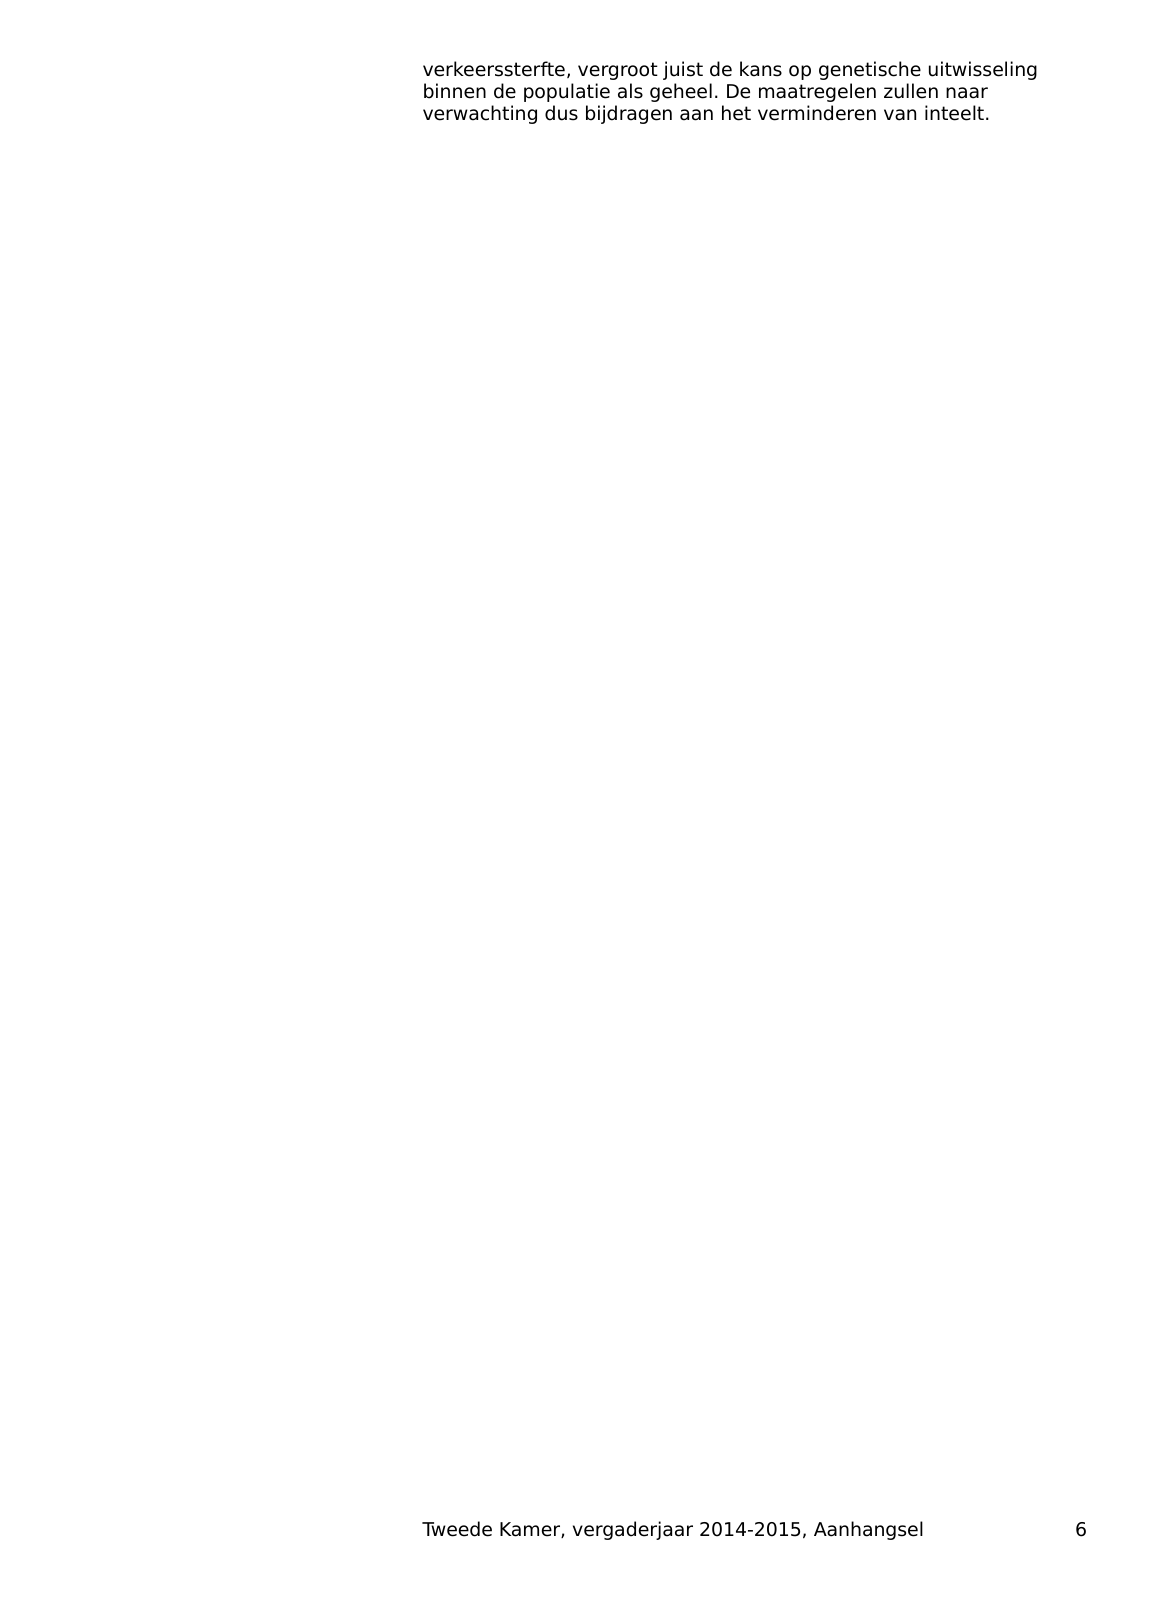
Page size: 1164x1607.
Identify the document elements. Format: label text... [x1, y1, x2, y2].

text verkeerssterfte, vergroot juist de kans op genetische uitwisseling binnen de populatie als geheel. De maatregelen zullen naar verwachting dus bijdragen aan het verminderen van inteelt. [422, 59, 1087, 125]
